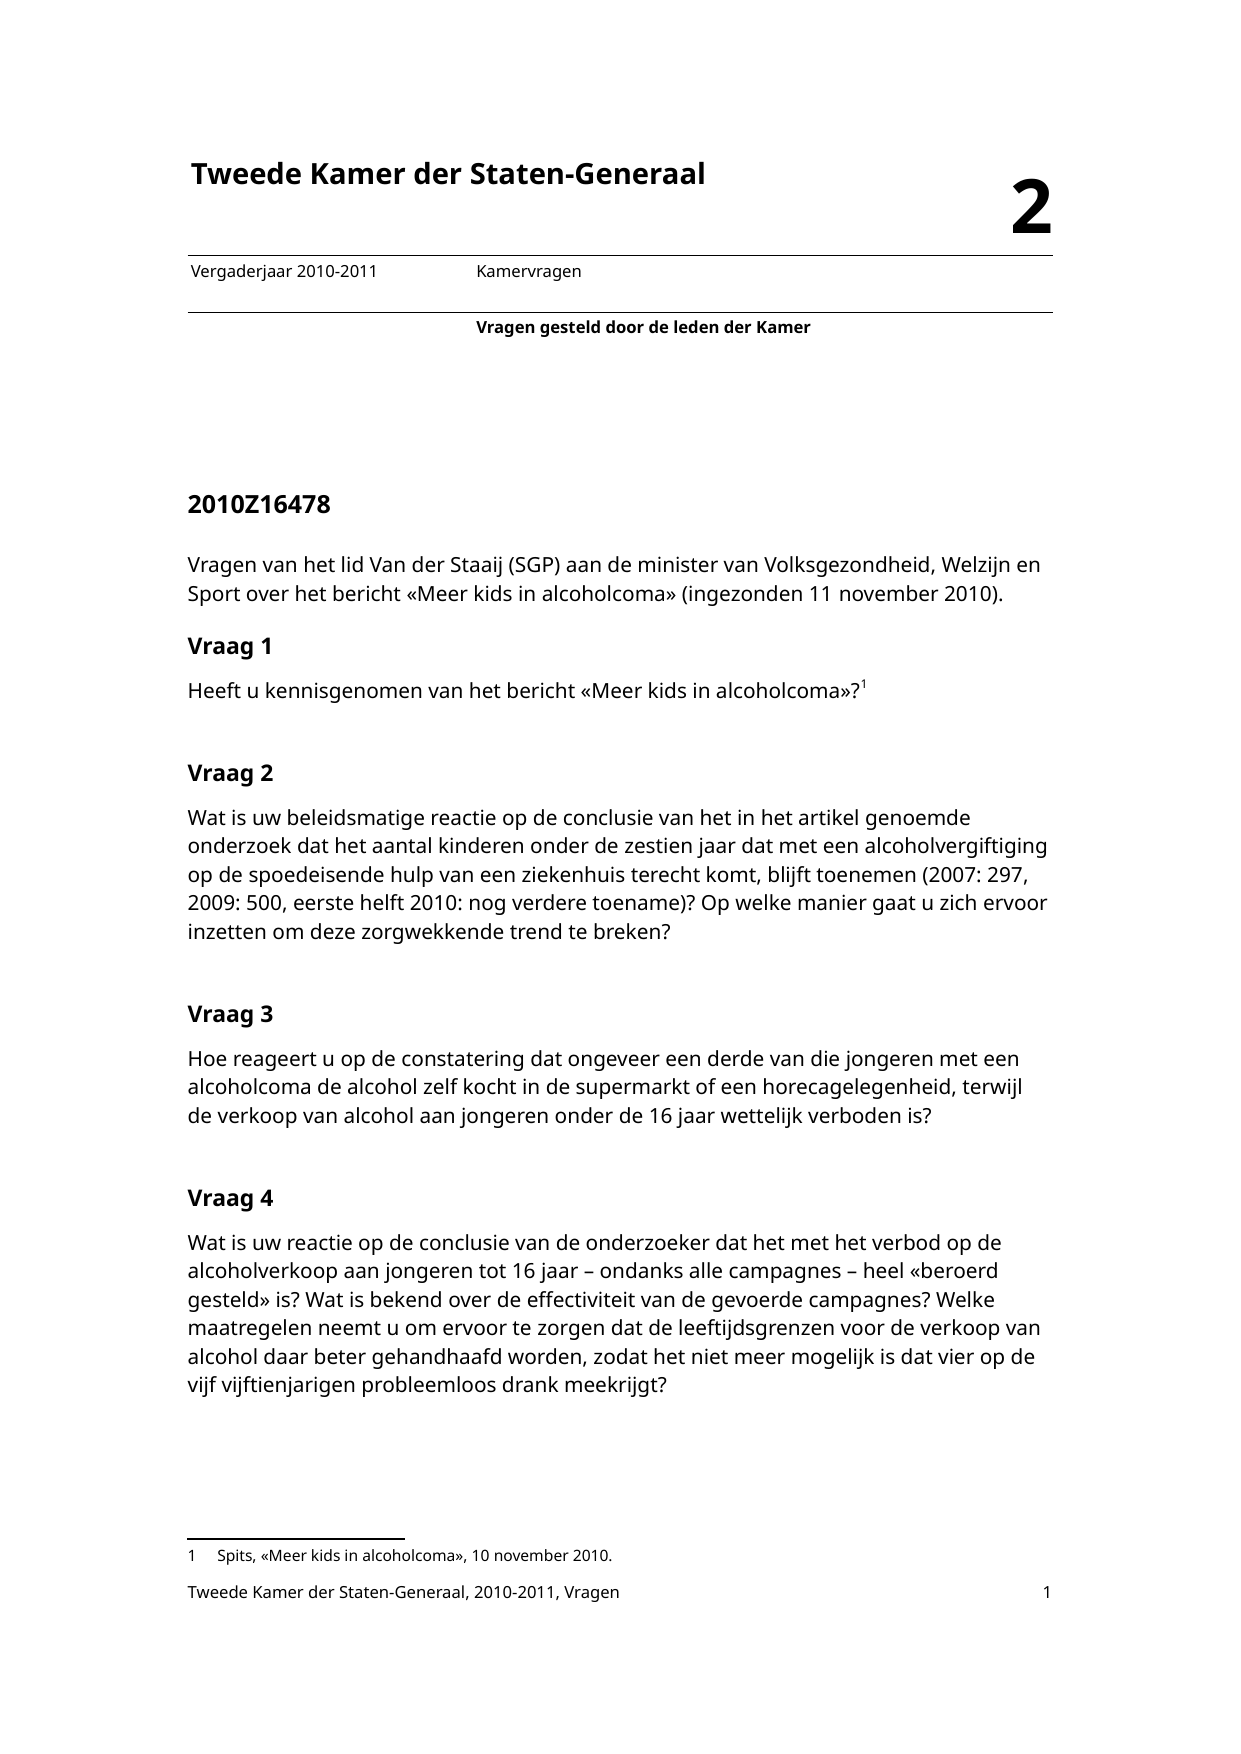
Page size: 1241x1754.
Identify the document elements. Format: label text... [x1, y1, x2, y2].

text Hoe reageert u op de constatering dat ongeveer een derde van die jongeren met een alcoholcoma de alcohol zelf kocht in de supermarkt of een horecagelegenheid, terwijl de verkoop van alcohol aan jongeren onder de 16 jaar wettelijk verboden is? [187, 1044, 1053, 1129]
table_cell Vragen gesteld door de leden der Kamer [473, 313, 1053, 339]
table_cell Kamervragen [473, 256, 1053, 312]
table_cell [188, 313, 473, 339]
table_header Tweede Kamer der Staten-Generaal [188, 150, 879, 255]
text Spits, «Meer kids in alcoholcoma», 10 november 2010. [187, 1538, 1053, 1566]
text Vragen van het lid Van der Staaij (SGP) aan de minister van Volksgezondheid, Welzijn en Sport over het bericht «Meer kids in alcoholcoma» (ingezonden 11 november 2010). [187, 550, 1053, 607]
text 2010Z16478 [187, 487, 1053, 521]
subtitle Vraag 1 [187, 630, 1053, 661]
table_cell Vergaderjaar 2010-2011 [188, 256, 473, 312]
subtitle Vraag 3 [187, 998, 1053, 1029]
subtitle Vraag 4 [187, 1182, 1053, 1213]
text Wat is uw beleidsmatige reactie op de conclusie van het in het artikel genoemde onderzoek dat het aantal kinderen onder de zestien jaar dat met een alcoholvergiftiging op de spoedeisende hulp van een ziekenhuis terecht komt, blijft toenemen (2007: 297, 2009: 500, eerste helft 2010: nog verdere toename)? Op welke manier gaat u zich ervoor inzetten om deze zorgwekkende trend te breken? [187, 803, 1053, 945]
text Wat is uw reactie op de conclusie van de onderzoeker dat het met het verbod op de alcoholverkoop aan jongeren tot 16 jaar – ondanks alle campagnes – heel «beroerd gesteld» is? Wat is bekend over de effectiviteit van de gevoerde campagnes? Welke maatregelen neemt u om ervoor te zorgen dat de leeftijdsgrenzen voor de verkoop van alcohol daar beter gehandhaafd worden, zodat het niet meer mogelijk is dat vier op de vijf vijftienjarigen probleemloos drank meekrijgt? [187, 1228, 1053, 1399]
table_header 2 [880, 150, 1053, 255]
subtitle Vraag 2 [187, 757, 1053, 788]
text Heeft u kennisgenomen van het bericht «Meer kids in alcoholcoma»? [187, 676, 1053, 704]
